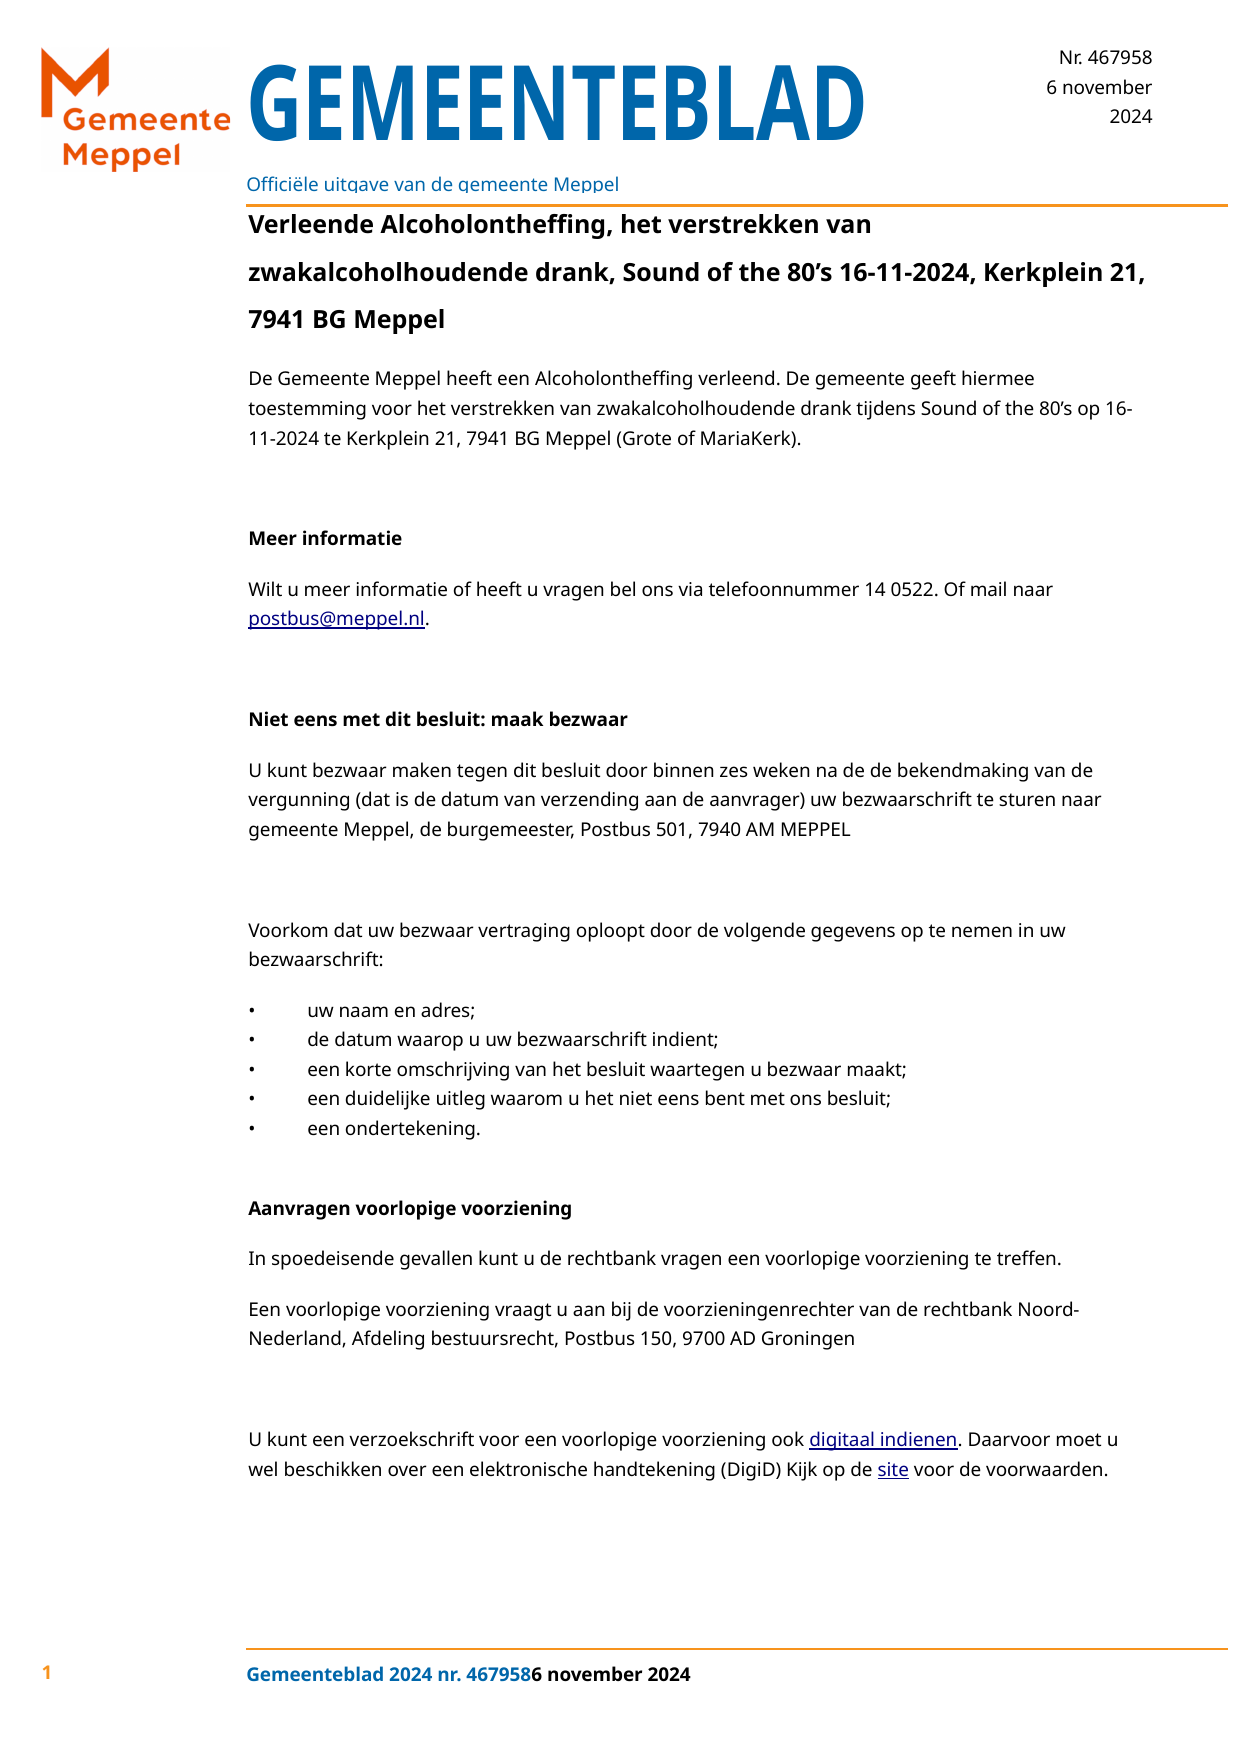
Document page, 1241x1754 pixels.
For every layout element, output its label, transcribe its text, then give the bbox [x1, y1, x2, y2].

list een ondertekening. [248, 1115, 1152, 1141]
text U kunt bezwaar maken tegen dit besluit door binnen zes weken na de de bekendmaking van de vergunning (dat is de datum van verzending aan de aanvrager) uw bezwaarschrift te sturen naar gemeente Meppel, de burgemeester, Postbus 501, 7940 AM MEPPEL [248, 757, 1152, 842]
text Meer informatie [248, 526, 1152, 551]
text Niet eens met dit besluit: maak bezwaar [248, 706, 1152, 732]
text U kunt een verzoekschrift voor een voorlopige voorziening ook digitaal indienen. Daarvoor moet u wel beschikken over een elektronische handtekening (DigiD) Kijk op de site voor de voorwaarden. [248, 1426, 1152, 1482]
list een duidelijke uitleg waarom u het niet eens bent met ons besluit; [248, 1086, 1152, 1111]
picture [41, 47, 231, 172]
text Verleende Alcoholontheffing, het verstrekken van zwakalcoholhoudende drank, Sound of the 80’s 16-11-2024, Kerkplein 21, 7941 BG Meppel [248, 207, 1152, 336]
list uw naam en adres; [248, 997, 1152, 1022]
text Een voorlopige voorziening vraagt u aan bij de voorzieningenrechter van de rechtbank Noord-Nederland, Afdeling bestuursrecht, Postbus 150, 9700 AD Groningen [248, 1296, 1152, 1351]
text De Gemeente Meppel heeft een Alcoholontheffing verleend. De gemeente geeft hiermee toestemming voor het verstrekken van zwakalcoholhoudende drank tijdens Sound of the 80’s op 16-11-2024 te Kerkplein 21, 7941 BG Meppel (Grote of MariaKerk). [248, 366, 1152, 450]
text In spoedeisende gevallen kunt u de rechtbank vragen een voorlopige voorziening te treffen. [248, 1246, 1152, 1271]
text Wilt u meer informatie of heeft u vragen bel ons via telefoonnummer 14 0522. Of mail naar postbus@meppel.nl. [248, 576, 1152, 631]
text Voorkom dat uw bezwaar vertraging oploopt door de volgende gegevens op te nemen in uw bezwaarschrift: [248, 917, 1152, 972]
list de datum waarop u uw bezwaarschrift indient; [248, 1026, 1152, 1052]
list een korte omschrijving van het besluit waartegen u bezwaar maakt; [248, 1056, 1152, 1082]
text Aanvragen voorlopige voorziening [248, 1195, 1152, 1221]
